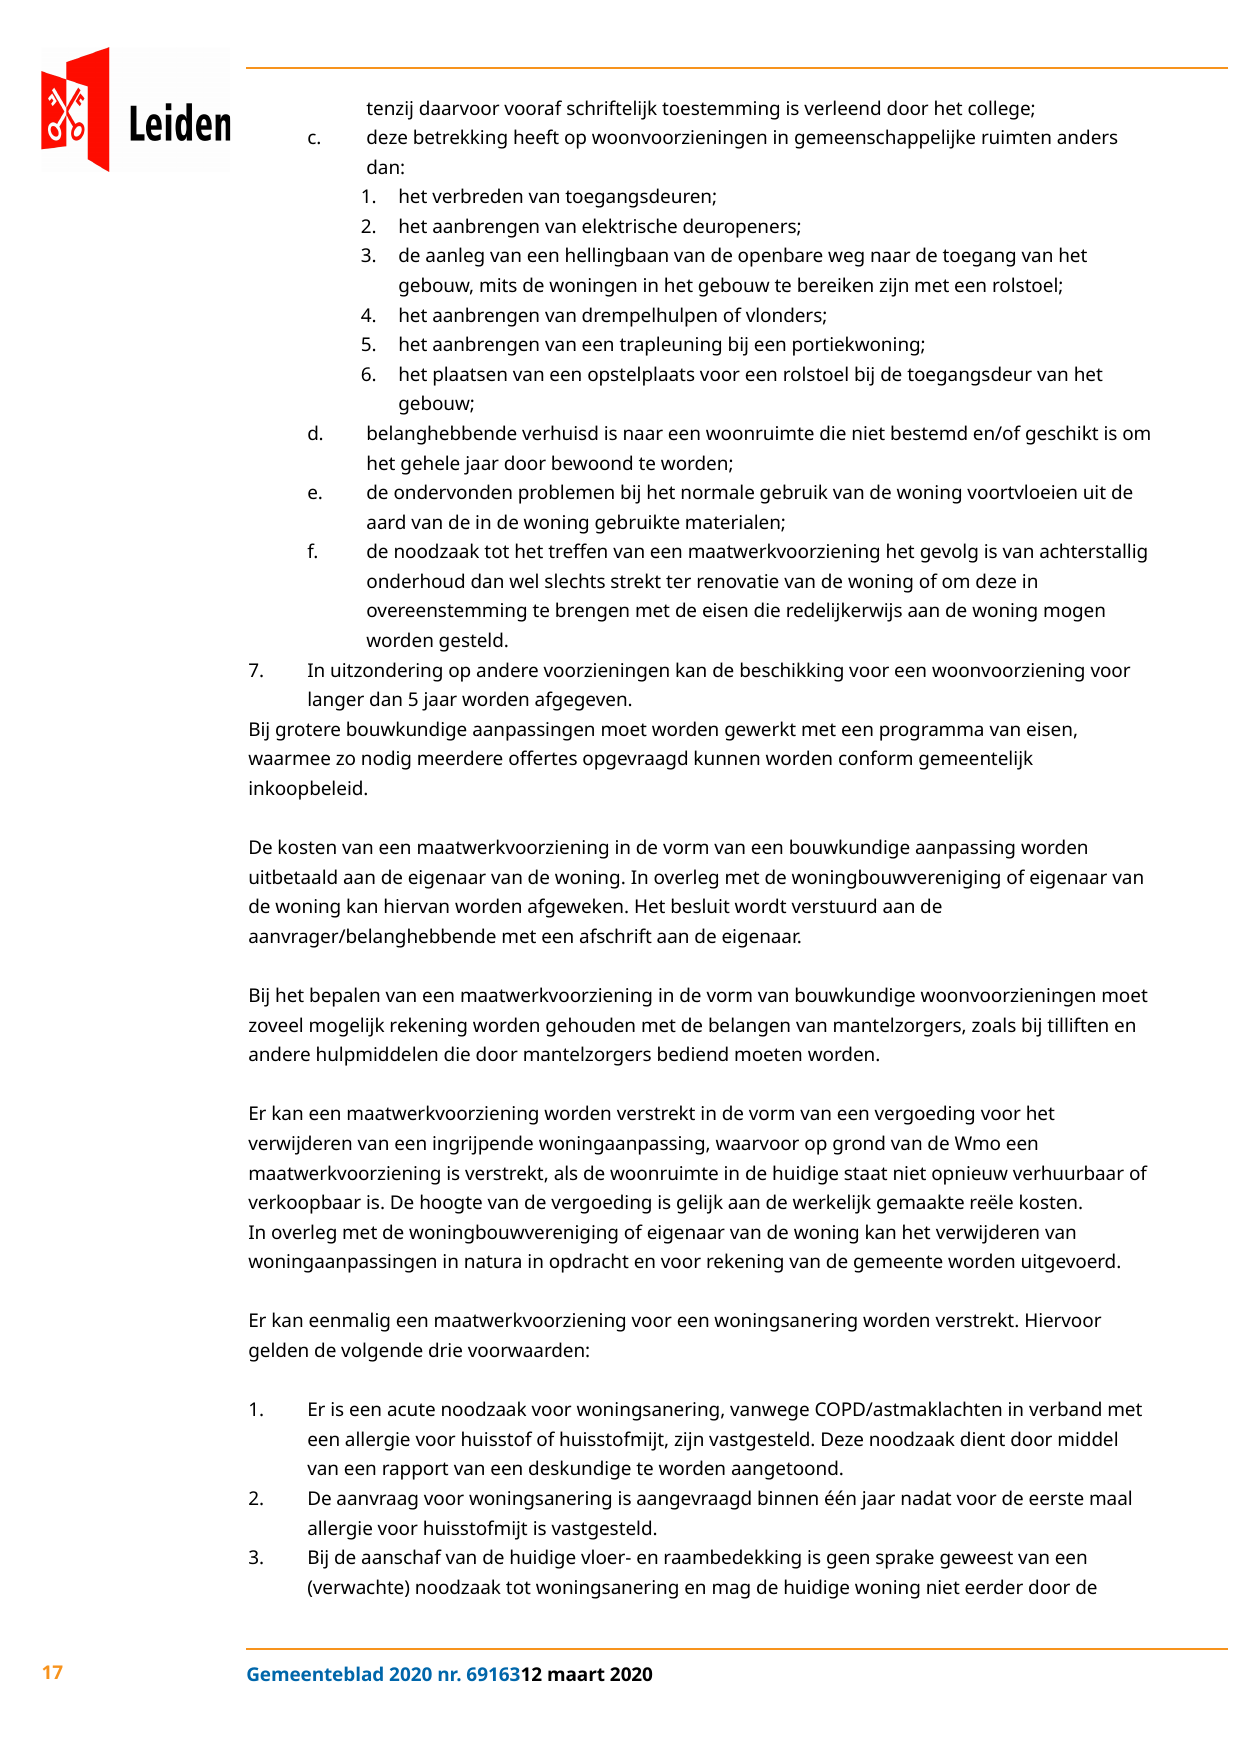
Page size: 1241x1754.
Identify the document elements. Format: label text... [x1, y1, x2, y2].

list het aanbrengen van drempelhulpen of vlonders; [361, 302, 1152, 328]
list Er is een acute noodzaak voor woningsanering, vanwege COPD/astmaklachten in verband met een allergie voor huisstof of huisstofmijt, zijn vastgesteld. Deze noodzaak dient door middel van een rapport van een deskundige te worden aangetoond. [248, 1396, 1152, 1481]
list het verbreden van toegangsdeuren; [361, 183, 1152, 209]
text Er kan een maatwerkvoorziening worden verstrekt in de vorm van een vergoeding voor het verwijderen van een ingrijpende woningaanpassing, waarvoor op grond van de Wmo een maatwerkvoorziening is verstrekt, als de woonruimte in de huidige staat niet opnieuw verhuurbaar of verkoopbaar is. De hoogte van de vergoeding is gelijk aan de werkelijk gemaakte reële kosten. [248, 1101, 1152, 1215]
text Bij grotere bouwkundige aanpassingen moet worden gewerkt met een programma van eisen, waarmee zo nodig meerdere offertes opgevraagd kunnen worden conform gemeentelijk inkoopbeleid. [248, 716, 1152, 801]
list De aanvraag voor woningsanering is aangevraagd binnen één jaar nadat voor de eerste maal allergie voor huisstofmijt is vastgesteld. [248, 1485, 1152, 1541]
list de noodzaak tot het treffen van een maatwerkvoorziening het gevolg is van achterstallig onderhoud dan wel slechts strekt ter renovatie van de woning of om deze in overeenstemming te brengen met de eisen die redelijkerwijs aan de woning mogen worden gesteld. [307, 538, 1152, 653]
text De kosten van een maatwerkvoorziening in de vorm van een bouwkundige aanpassing worden uitbetaald aan de eigenaar van de woning. In overleg met de woningbouwvereniging of eigenaar van de woning kan hiervan worden afgeweken. Het besluit wordt verstuurd aan de aanvrager/belanghebbende met een afschrift aan de eigenaar. [248, 834, 1152, 949]
list de ondervonden problemen bij het normale gebruik van de woning voortvloeien uit de aard van de in de woning gebruikte materialen; [307, 479, 1152, 535]
list Bij de aanschaf van de huidige vloer- en raambedekking is geen sprake geweest van een (verwachte) noodzaak tot woningsanering en mag de huidige woning niet eerder door de [248, 1544, 1152, 1600]
list deze betrekking heeft op woonvoorzieningen in gemeenschappelijke ruimten anders dan: [307, 124, 1152, 180]
list het aanbrengen van een trapleuning bij een portiekwoning; [361, 331, 1152, 357]
list tenzij daarvoor vooraf schriftelijk toestemming is verleend door het college; [307, 95, 1152, 121]
picture [41, 47, 231, 172]
list de aanleg van een hellingbaan van de openbare weg naar de toegang van het gebouw, mits de woningen in het gebouw te bereiken zijn met een rolstoel; [361, 243, 1152, 298]
list In uitzondering op andere voorzieningen kan de beschikking voor een woonvoorziening voor langer dan 5 jaar worden afgegeven. [248, 657, 1152, 712]
text In overleg met de woningbouwvereniging of eigenaar van de woning kan het verwijderen van woningaanpassingen in natura in opdracht en voor rekening van de gemeente worden uitgevoerd. [248, 1219, 1152, 1274]
text Er kan eenmalig een maatwerkvoorziening voor een woningsanering worden verstrekt. Hiervoor gelden de volgende drie voorwaarden: [248, 1308, 1152, 1363]
list het aanbrengen van elektrische deuropeners; [361, 213, 1152, 239]
text Bij het bepalen van een maatwerkvoorziening in de vorm van bouwkundige woonvoorzieningen moet zoveel mogelijk rekening worden gehouden met de belangen van mantelzorgers, zoals bij tilliften en andere hulpmiddelen die door mantelzorgers bediend moeten worden. [248, 982, 1152, 1067]
list het plaatsen van een opstelplaats voor een rolstoel bij de toegangsdeur van het gebouw; [361, 361, 1152, 416]
list belanghebbende verhuisd is naar een woonruimte die niet bestemd en/of geschikt is om het gehele jaar door bewoond te worden; [307, 420, 1152, 476]
